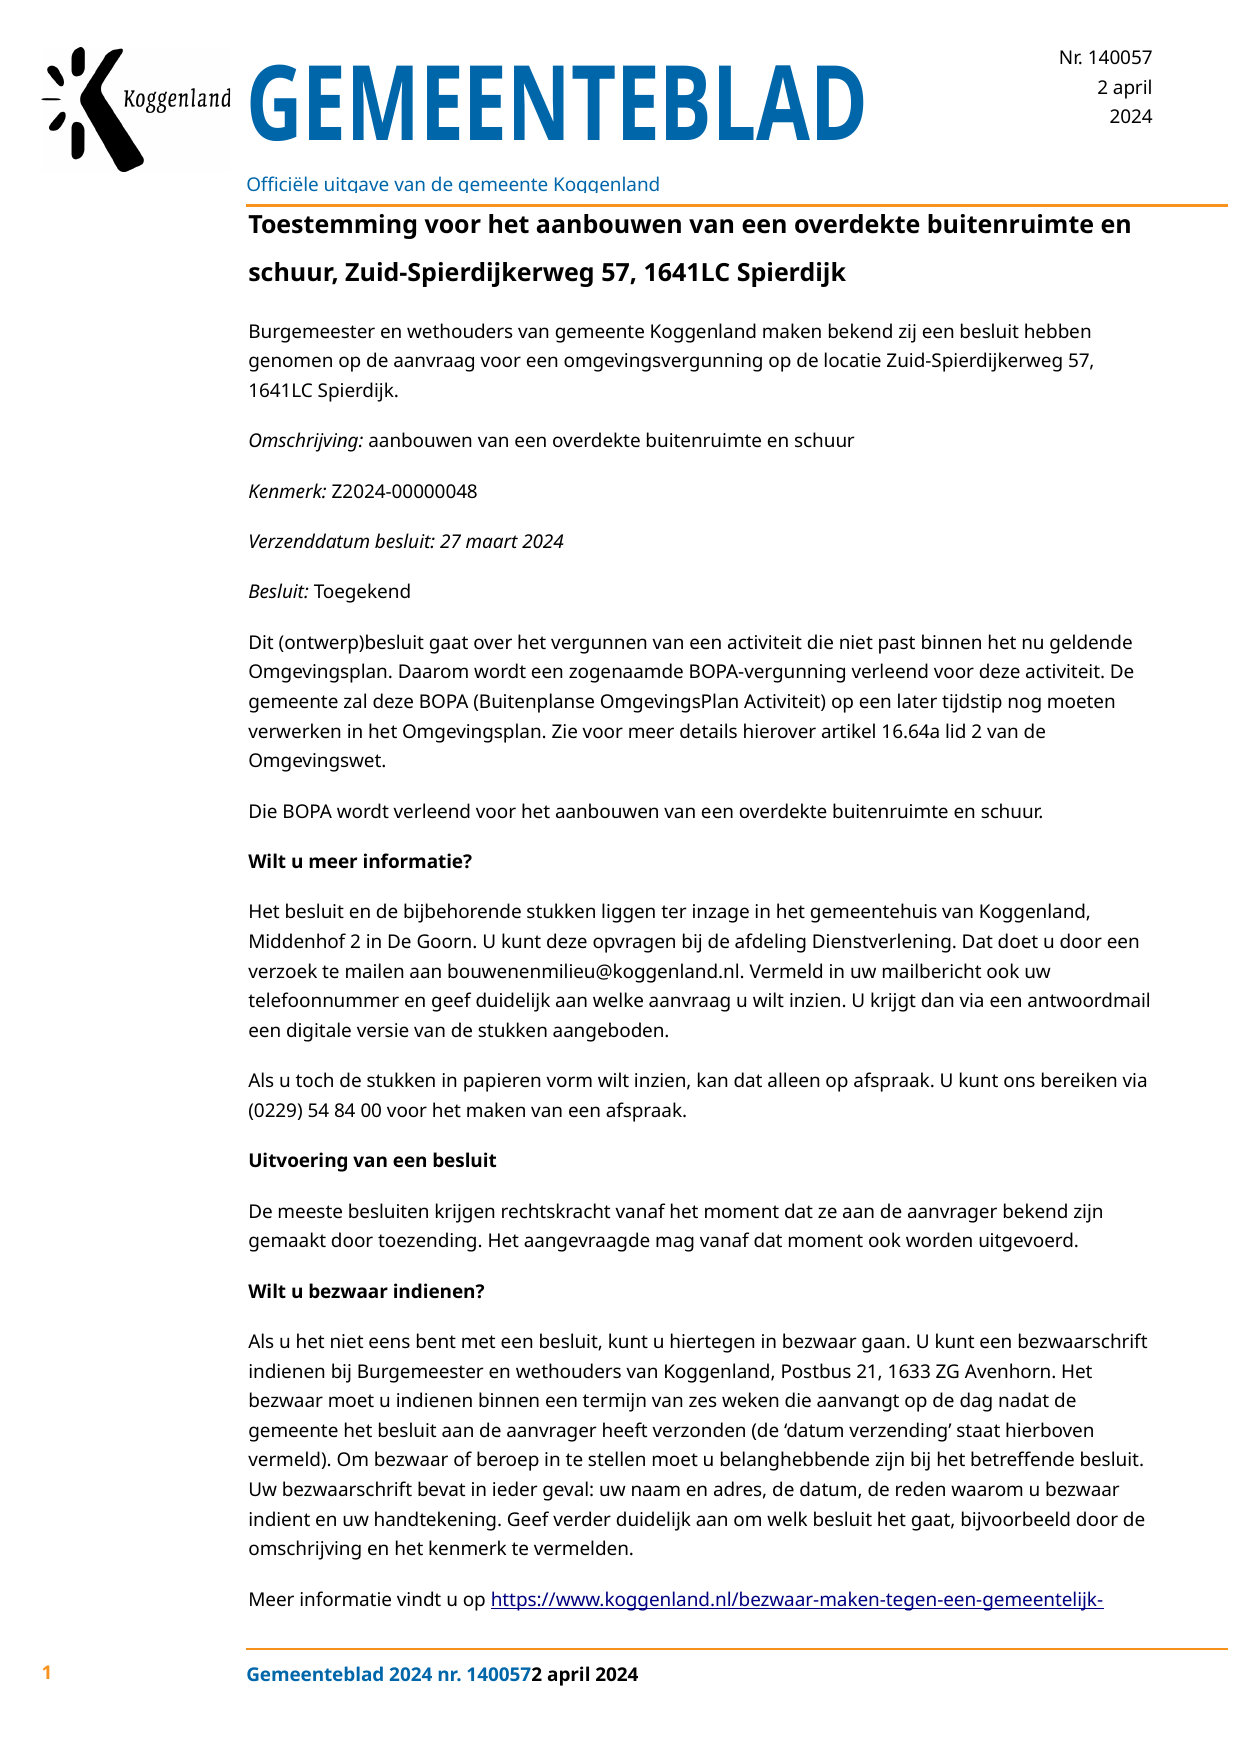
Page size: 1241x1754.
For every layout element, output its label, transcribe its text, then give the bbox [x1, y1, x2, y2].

text Kenmerk: Z2024-00000048 [248, 478, 1152, 504]
text Uitvoering van een besluit [248, 1147, 1152, 1173]
text Die BOPA wordt verleend voor het aanbouwen van een overdekte buitenruimte en schuur. [248, 798, 1152, 824]
text Het besluit en de bijbehorende stukken liggen ter inzage in het gemeentehuis van Koggenland, Middenhof 2 in De Goorn. U kunt deze opvragen bij de afdeling Dienstverlening. Dat doet u door een verzoek te mailen aan bouwenenmilieu@koggenland.nl. Vermeld in uw mailbericht ook uw telefoonnummer en geef duidelijk aan welke aanvraag u wilt inzien. U krijgt dan via een antwoordmail een digitale versie van de stukken aangeboden. [248, 899, 1152, 1043]
text Besluit: Toegekend [248, 579, 1152, 604]
text Als u het niet eens bent met een besluit, kunt u hiertegen in bezwaar gaan. U kunt een bezwaarschrift indienen bij Burgemeester en wethouders van Koggenland, Postbus 21, 1633 ZG Avenhorn. Het bezwaar moet u indienen binnen een termijn van zes weken die aanvangt op de dag nadat de gemeente het besluit aan de aanvrager heeft verzonden (de ‘datum verzending’ staat hierboven vermeld). Om bezwaar of beroep in te stellen moet u belanghebbende zijn bij het betreffende besluit. Uw bezwaarschrift bevat in ieder geval: uw naam en adres, de datum, de reden waarom u bezwaar indient en uw handtekening. Geef verder duidelijk aan om welk besluit het gaat, bijvoorbeeld door de omschrijving en het kenmerk te vermelden. [248, 1328, 1152, 1561]
text Verzenddatum besluit: 27 maart 2024 [248, 528, 1152, 554]
text Meer informatie vindt u op https://www.koggenland.nl/bezwaar-maken-tegen-een-gemeentelijk- [248, 1586, 1152, 1612]
text Omschrijving: aanbouwen van een overdekte buitenruimte en schuur [248, 427, 1152, 453]
text Dit (ontwerp)besluit gaat over het vergunnen van een activiteit die niet past binnen het nu geldende Omgevingsplan. Daarom wordt een zogenaamde BOPA-vergunning verleend voor deze activiteit. De gemeente zal deze BOPA (Buitenplanse OmgevingsPlan Activiteit) op een later tijdstip nog moeten verwerken in het Omgevingsplan. Zie voor meer details hierover artikel 16.64a lid 2 van de Omgevingswet. [248, 629, 1152, 773]
text Wilt u bezwaar indienen? [248, 1278, 1152, 1304]
picture [41, 47, 231, 172]
text Als u toch de stukken in papieren vorm wilt inzien, kan dat alleen op afspraak. U kunt ons bereiken via (0229) 54 84 00 voor het maken van een afspraak. [248, 1067, 1152, 1123]
text De meeste besluiten krijgen rechtskracht vanaf het moment dat ze aan de aanvrager bekend zijn gemaakt door toezending. Het aangevraagde mag vanaf dat moment ook worden uitgevoerd. [248, 1198, 1152, 1253]
text Wilt u meer informatie? [248, 848, 1152, 874]
text Burgemeester en wethouders van gemeente Koggenland maken bekend zij een besluit hebben genomen op de aanvraag voor een omgevingsvergunning op de locatie Zuid-Spierdijkerweg 57, 1641LC Spierdijk. [248, 318, 1152, 403]
text Toestemming voor het aanbouwen van een overdekte buitenruimte en schuur, Zuid-Spierdijkerweg 57, 1641LC Spierdijk [248, 207, 1152, 288]
